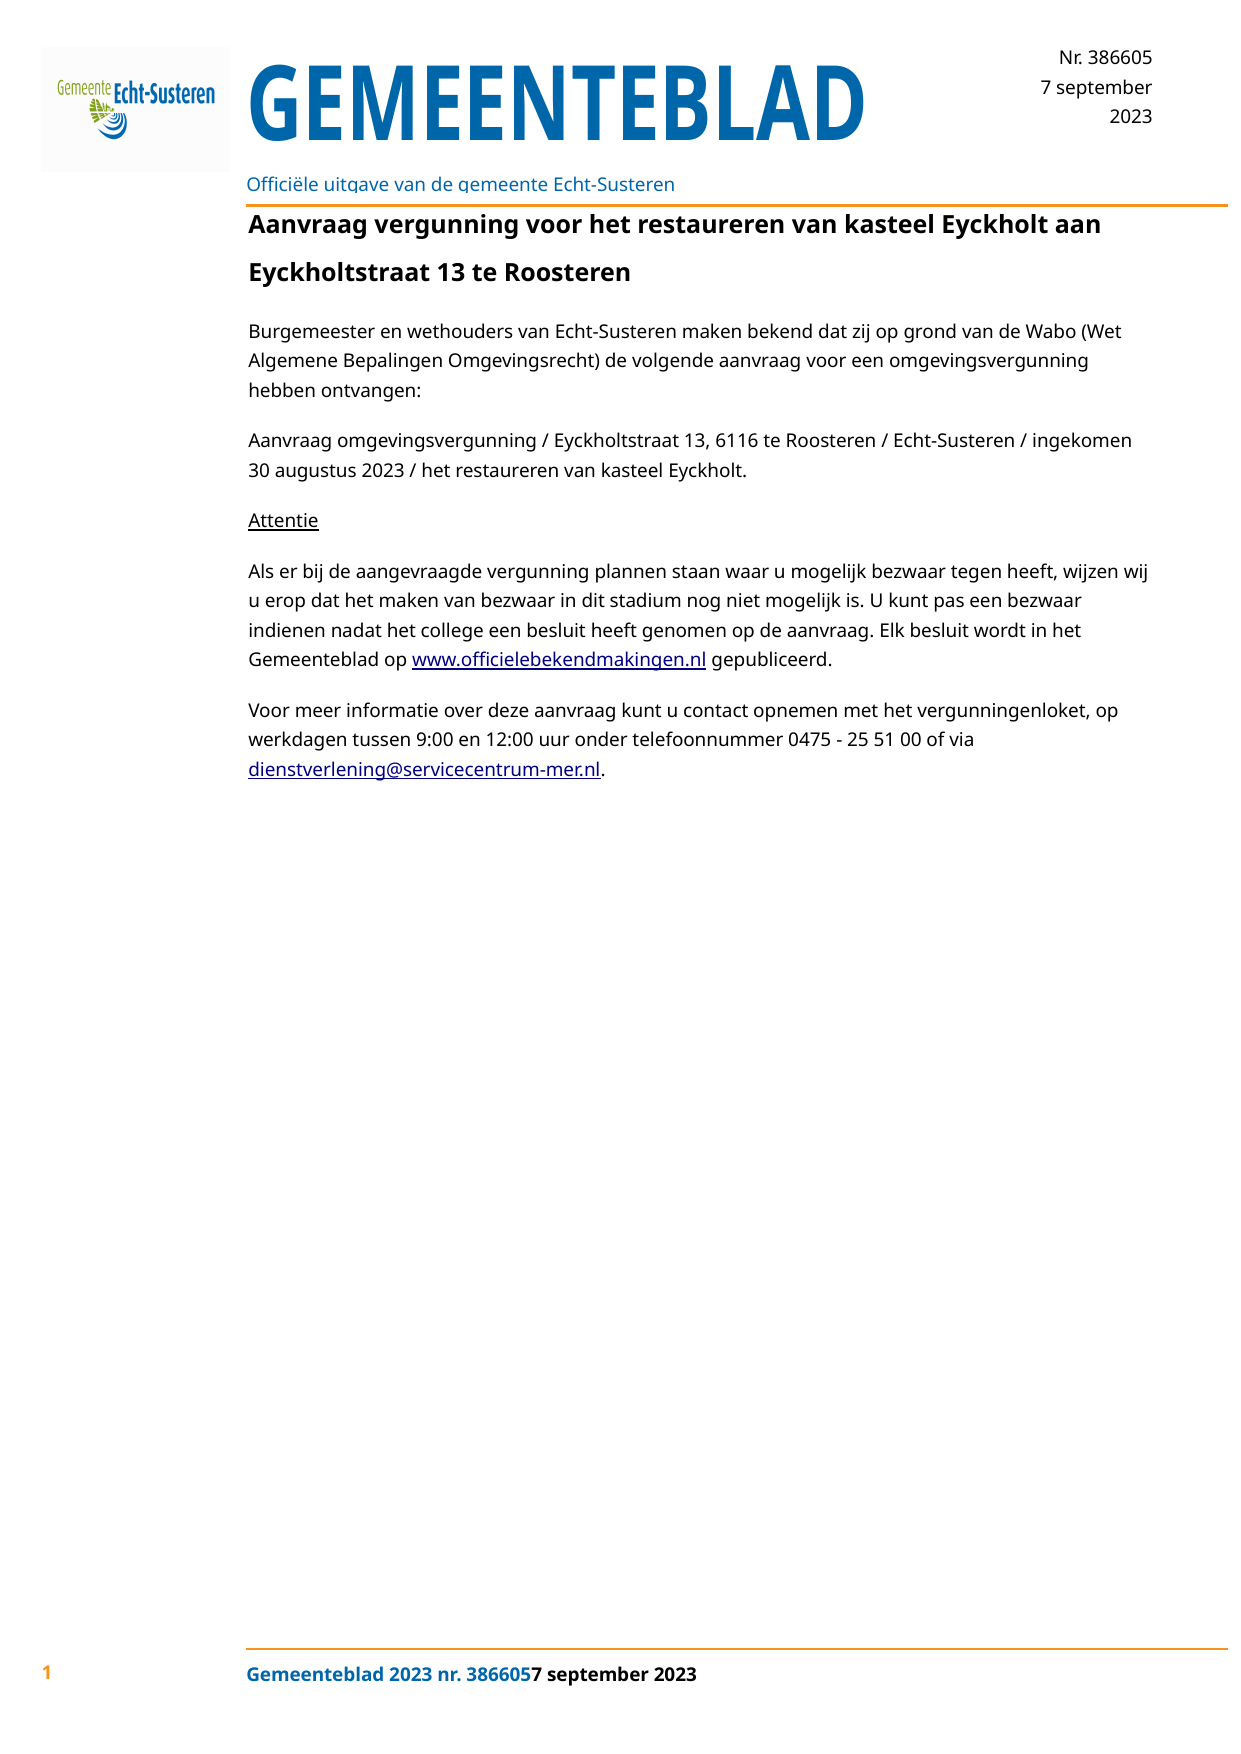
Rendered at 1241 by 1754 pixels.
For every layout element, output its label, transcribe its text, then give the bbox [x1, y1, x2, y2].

text Aanvraag vergunning voor het restaureren van kasteel Eyckholt aan Eyckholtstraat 13 te Roosteren [248, 207, 1152, 288]
text Voor meer informatie over deze aanvraag kunt u contact opnemen met het vergunningenloket, op werkdagen tussen 9:00 en 12:00 uur onder telefoonnummer 0475 - 25 51 00 of via dienstverlening@servicecentrum-mer.nl. [248, 697, 1152, 782]
text Attentie [248, 507, 1152, 533]
text Burgemeester en wethouders van Echt-Susteren maken bekend dat zij op grond van de Wabo (Wet Algemene Bepalingen Omgevingsrecht) de volgende aanvraag voor een omgevingsvergunning hebben ontvangen: [248, 318, 1152, 403]
picture [41, 47, 231, 172]
text Aanvraag omgevingsvergunning / Eyckholtstraat 13, 6116 te Roosteren / Echt-Susteren / ingekomen 30 augustus 2023 / het restaureren van kasteel Eyckholt. [248, 427, 1152, 483]
text Als er bij de aangevraagde vergunning plannen staan waar u mogelijk bezwaar tegen heeft, wijzen wij u erop dat het maken van bezwaar in dit stadium nog niet mogelijk is. U kunt pas een bezwaar indienen nadat het college een besluit heeft genomen op de aanvraag. Elk besluit wordt in het Gemeenteblad op www.officielebekendmakingen.nl gepubliceerd. [248, 558, 1152, 672]
